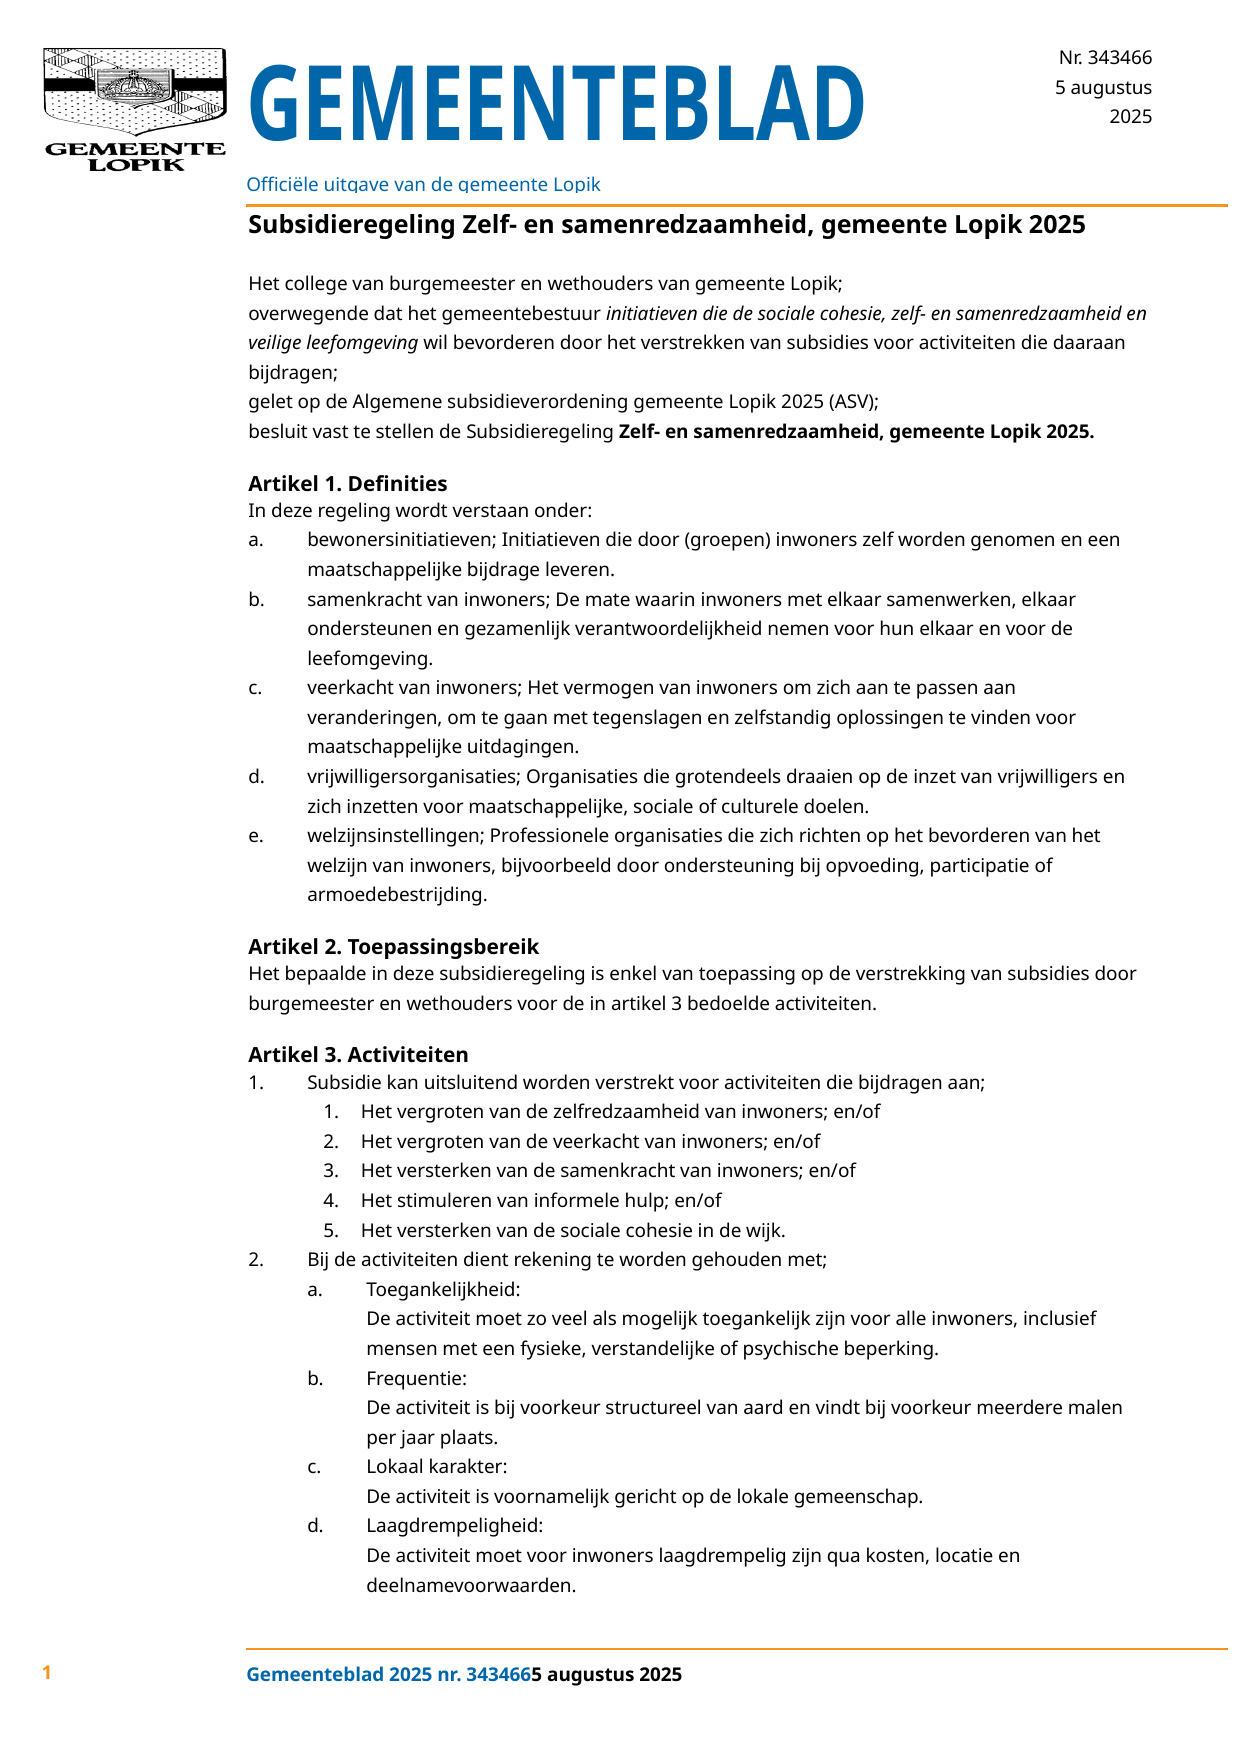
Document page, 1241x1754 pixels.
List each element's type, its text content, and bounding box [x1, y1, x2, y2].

picture [41, 47, 231, 172]
list Lokaal karakter: [307, 1453, 1152, 1479]
list Toegankelijkheid: [307, 1276, 1152, 1302]
list De activiteit moet zo veel als mogelijk toegankelijk zijn voor alle inwoners, inclusief mensen met een fysieke, verstandelijke of psychische beperking. [307, 1306, 1152, 1361]
text besluit vast te stellen de Subsidieregeling Zelf- en samenredzaamheid, gemeente Lopik 2025. [248, 418, 1152, 444]
text Het college van burgemeester en wethouders van gemeente Lopik; [248, 270, 1152, 296]
list vrijwilligersorganisaties; Organisaties die grotendeels draaien op de inzet van vrijwilligers en zich inzetten voor maatschappelijke, sociale of culturele doelen. [248, 763, 1152, 819]
list veerkacht van inwoners; Het vermogen van inwoners om zich aan te passen aan veranderingen, om te gaan met tegenslagen en zelfstandig oplossingen te vinden voor maatschappelijke uitdagingen. [248, 674, 1152, 759]
text gelet op de Algemene subsidieverordening gemeente Lopik 2025 (ASV); [248, 389, 1152, 414]
text Artikel 2. Toepassingsbereik [248, 932, 1152, 961]
list De activiteit is voornamelijk gericht op de lokale gemeenschap. [307, 1483, 1152, 1509]
list Het versterken van de samenkracht van inwoners; en/of [323, 1158, 1152, 1183]
text Artikel 1. Definities [248, 469, 1152, 497]
list Het versterken van de sociale cohesie in de wijk. [323, 1217, 1152, 1243]
list Laagdrempeligheid: [307, 1513, 1152, 1538]
list Subsidie kan uitsluitend worden verstrekt voor activiteiten die bijdragen aan; [248, 1069, 1152, 1095]
list Het vergroten van de zelfredzaamheid van inwoners; en/of [323, 1098, 1152, 1124]
text overwegende dat het gemeentebestuur initiatieven die de sociale cohesie, zelf- en samenredzaamheid en veilige leefomgeving wil bevorderen door het verstrekken van subsidies voor activiteiten die daaraan bijdragen; [248, 300, 1152, 385]
list Het stimuleren van informele hulp; en/of [323, 1187, 1152, 1213]
text In deze regeling wordt verstaan onder: [248, 497, 1152, 523]
list bewonersinitiatieven; Initiatieven die door (groepen) inwoners zelf worden genomen en een maatschappelijke bijdrage leveren. [248, 527, 1152, 582]
text Artikel 3. Activiteiten [248, 1041, 1152, 1069]
list De activiteit moet voor inwoners laagdrempelig zijn qua kosten, locatie en deelnamevoorwaarden. [307, 1542, 1152, 1598]
list samenkracht van inwoners; De mate waarin inwoners met elkaar samenwerken, elkaar ondersteunen en gezamenlijk verantwoordelijkheid nemen voor hun elkaar en voor de leefomgeving. [248, 586, 1152, 671]
text Het bepaalde in deze subsidieregeling is enkel van toepassing op de verstrekking van subsidies door burgemeester en wethouders voor de in artikel 3 bedoelde activiteiten. [248, 961, 1152, 1016]
list welzijnsinstellingen; Professionele organisaties die zich richten op het bevorderen van het welzijn van inwoners, bijvoorbeeld door ondersteuning bij opvoeding, participatie of armoedebestrijding. [248, 822, 1152, 907]
list De activiteit is bij voorkeur structureel van aard en vindt bij voorkeur meerdere malen per jaar plaats. [307, 1394, 1152, 1450]
list Het vergroten van de veerkacht van inwoners; en/of [323, 1128, 1152, 1154]
list Bij de activiteiten dient rekening te worden gehouden met; [248, 1246, 1152, 1272]
list Frequentie: [307, 1365, 1152, 1391]
text Subsidieregeling Zelf- en samenredzaamheid, gemeente Lopik 2025 [248, 207, 1152, 241]
